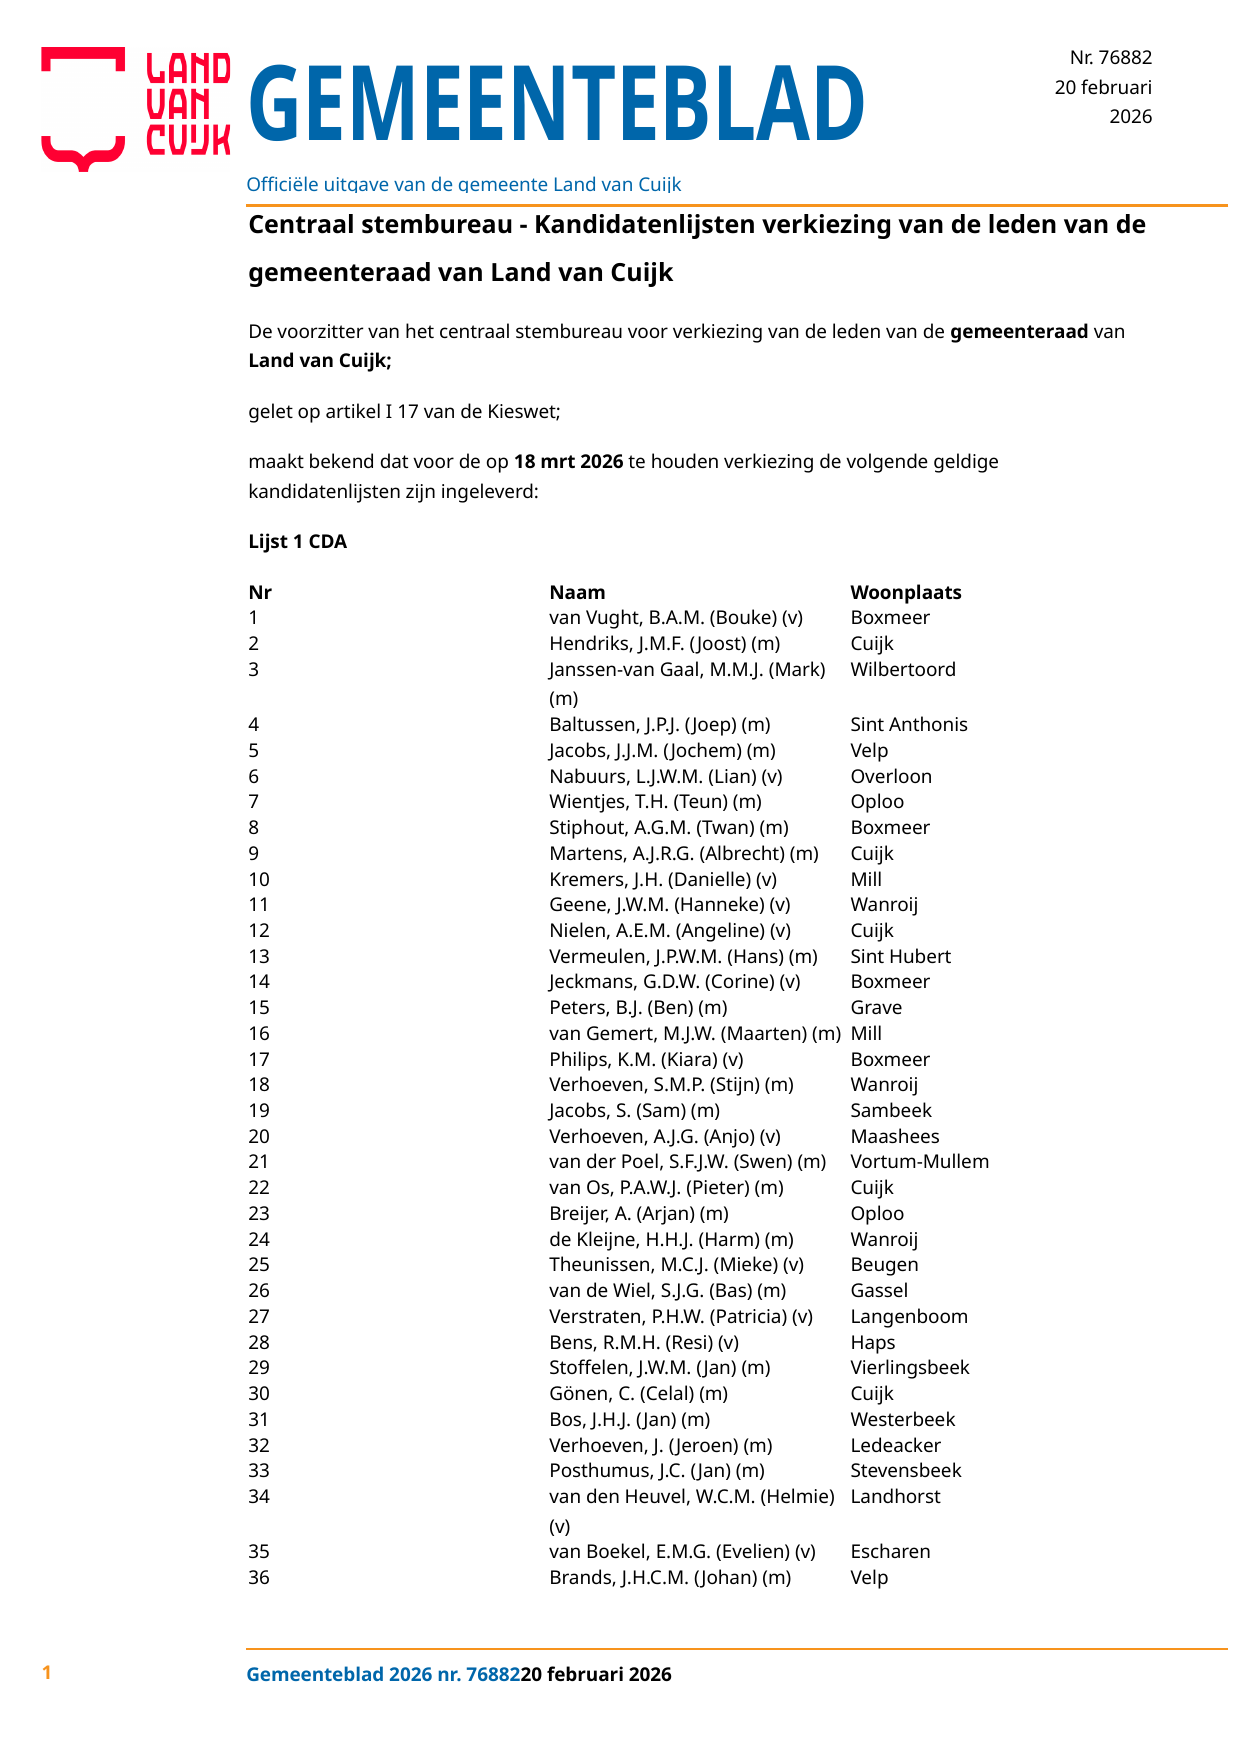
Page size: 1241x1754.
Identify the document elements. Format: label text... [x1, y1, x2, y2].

table_cell Boxmeer [850, 814, 1152, 840]
table_cell Haps [850, 1329, 1152, 1354]
table_cell Nabuurs, L.J.W.M. (Lian) (v) [549, 763, 850, 788]
table_cell Nielen, A.E.M. (Angeline) (v) [549, 917, 850, 943]
table_cell 11 [248, 891, 549, 917]
table_cell van den Heuvel, W.C.M. (Helmie) (v) [549, 1483, 850, 1538]
table_cell Velp [850, 1564, 1152, 1590]
table_cell 17 [248, 1046, 549, 1072]
table_cell 14 [248, 969, 549, 994]
table_cell Verhoeven, J. (Jeroen) (m) [549, 1432, 850, 1457]
table_cell 5 [248, 737, 549, 763]
table_header Naam [549, 579, 850, 604]
table_cell Langenboom [850, 1303, 1152, 1329]
table_cell Beugen [850, 1252, 1152, 1277]
table_cell Verhoeven, A.J.G. (Anjo) (v) [549, 1123, 850, 1149]
table_cell Landhorst [850, 1483, 1152, 1538]
table_cell 2 [248, 630, 549, 656]
table_cell van de Wiel, S.J.G. (Bas) (m) [549, 1278, 850, 1303]
table_cell 9 [248, 840, 549, 866]
table_cell Geene, J.W.M. (Hanneke) (v) [549, 891, 850, 917]
table_cell van Os, P.A.W.J. (Pieter) (m) [549, 1175, 850, 1200]
table_cell Brands, J.H.C.M. (Johan) (m) [549, 1564, 850, 1590]
table_cell Jeckmans, G.D.W. (Corine) (v) [549, 969, 850, 994]
table_cell Vierlingsbeek [850, 1355, 1152, 1380]
table_cell Mill [850, 1020, 1152, 1046]
table_cell Boxmeer [850, 969, 1152, 994]
table_cell Jacobs, S. (Sam) (m) [549, 1097, 850, 1123]
table_cell 18 [248, 1072, 549, 1097]
picture [41, 47, 231, 172]
table_cell van der Poel, S.F.J.W. (Swen) (m) [549, 1149, 850, 1174]
table_cell Vortum-Mullem [850, 1149, 1152, 1174]
table_cell 1 [248, 605, 549, 630]
table_cell Cuijk [850, 917, 1152, 943]
table_cell Peters, B.J. (Ben) (m) [549, 994, 850, 1020]
table_cell 36 [248, 1564, 549, 1590]
table_cell 34 [248, 1483, 549, 1538]
table_cell 12 [248, 917, 549, 943]
table_cell Overloon [850, 763, 1152, 788]
table_cell 24 [248, 1226, 549, 1252]
table_cell Philips, K.M. (Kiara) (v) [549, 1046, 850, 1072]
table_cell Theunissen, M.C.J. (Mieke) (v) [549, 1252, 850, 1277]
table_cell 13 [248, 943, 549, 969]
table_cell 35 [248, 1539, 549, 1564]
table_cell Grave [850, 994, 1152, 1020]
table_cell 7 [248, 789, 549, 814]
table_cell Stiphout, A.G.M. (Twan) (m) [549, 814, 850, 840]
table_cell Cuijk [850, 840, 1152, 866]
table_header Woonplaats [850, 579, 1152, 604]
table_cell 15 [248, 994, 549, 1020]
table_cell 3 [248, 656, 549, 711]
table_cell Jacobs, J.J.M. (Jochem) (m) [549, 737, 850, 763]
table_cell Bos, J.H.J. (Jan) (m) [549, 1406, 850, 1432]
table_cell van Vught, B.A.M. (Bouke) (v) [549, 605, 850, 630]
table_cell 6 [248, 763, 549, 788]
table_cell 21 [248, 1149, 549, 1174]
table_cell 8 [248, 814, 549, 840]
table_cell Cuijk [850, 630, 1152, 656]
text Centraal stembureau - Kandidatenlijsten verkiezing van de leden van de gemeenteraad van Land van Cuijk [248, 207, 1152, 288]
table_cell 20 [248, 1123, 549, 1149]
table_cell 16 [248, 1020, 549, 1046]
table_cell 19 [248, 1097, 549, 1123]
table_cell Kremers, J.H. (Danielle) (v) [549, 866, 850, 891]
table_cell 30 [248, 1380, 549, 1406]
table_cell 32 [248, 1432, 549, 1457]
table_cell Wientjes, T.H. (Teun) (m) [549, 789, 850, 814]
table_cell Stoffelen, J.W.M. (Jan) (m) [549, 1355, 850, 1380]
table_cell Westerbeek [850, 1406, 1152, 1432]
table_cell de Kleijne, H.H.J. (Harm) (m) [549, 1226, 850, 1252]
table_cell Bens, R.M.H. (Resi) (v) [549, 1329, 850, 1354]
table_cell 28 [248, 1329, 549, 1354]
table_cell Oploo [850, 789, 1152, 814]
text maakt bekend dat voor de op 18 mrt 2026 te houden verkiezing de volgende geldige kandidatenlijsten zijn ingeleverd: [248, 448, 1152, 504]
table_cell van Gemert, M.J.W. (Maarten) (m) [549, 1020, 850, 1046]
table_cell 22 [248, 1175, 549, 1200]
table_cell Gönen, C. (Celal) (m) [549, 1380, 850, 1406]
table_cell Martens, A.J.R.G. (Albrecht) (m) [549, 840, 850, 866]
text De voorzitter van het centraal stembureau voor verkiezing van de leden van de gemeenteraad van Land van Cuijk; [248, 318, 1152, 373]
table_cell 31 [248, 1406, 549, 1432]
table_cell Sint Anthonis [850, 711, 1152, 737]
table_cell Escharen [850, 1539, 1152, 1564]
table_cell Stevensbeek [850, 1458, 1152, 1483]
table_cell Cuijk [850, 1380, 1152, 1406]
table_cell 10 [248, 866, 549, 891]
table_cell Wilbertoord [850, 656, 1152, 711]
table_cell 4 [248, 711, 549, 737]
table_cell Sambeek [850, 1097, 1152, 1123]
table_cell Gassel [850, 1278, 1152, 1303]
table_cell Baltussen, J.P.J. (Joep) (m) [549, 711, 850, 737]
table_cell Posthumus, J.C. (Jan) (m) [549, 1458, 850, 1483]
table_cell Wanroij [850, 1226, 1152, 1252]
table_cell Vermeulen, J.P.W.M. (Hans) (m) [549, 943, 850, 969]
table_cell Boxmeer [850, 1046, 1152, 1072]
table_cell Wanroij [850, 891, 1152, 917]
table_cell 27 [248, 1303, 549, 1329]
table_cell 33 [248, 1458, 549, 1483]
text Lijst 1 CDA [248, 528, 1152, 554]
table_cell Wanroij [850, 1072, 1152, 1097]
table_cell Sint Hubert [850, 943, 1152, 969]
table_cell Oploo [850, 1200, 1152, 1226]
table_cell Verstraten, P.H.W. (Patricia) (v) [549, 1303, 850, 1329]
table_cell 23 [248, 1200, 549, 1226]
table_cell Ledeacker [850, 1432, 1152, 1457]
table_cell Breijer, A. (Arjan) (m) [549, 1200, 850, 1226]
table_cell Hendriks, J.M.F. (Joost) (m) [549, 630, 850, 656]
table_cell Verhoeven, S.M.P. (Stijn) (m) [549, 1072, 850, 1097]
table_cell Velp [850, 737, 1152, 763]
table_cell 25 [248, 1252, 549, 1277]
table_cell Janssen-van Gaal, M.M.J. (Mark) (m) [549, 656, 850, 711]
table_cell Maashees [850, 1123, 1152, 1149]
table_header Nr [248, 579, 549, 604]
table_cell 29 [248, 1355, 549, 1380]
table_cell Mill [850, 866, 1152, 891]
table_cell Boxmeer [850, 605, 1152, 630]
table_cell 26 [248, 1278, 549, 1303]
text gelet op artikel I 17 van de Kieswet; [248, 398, 1152, 424]
table_cell Cuijk [850, 1175, 1152, 1200]
table_cell van Boekel, E.M.G. (Evelien) (v) [549, 1539, 850, 1564]
